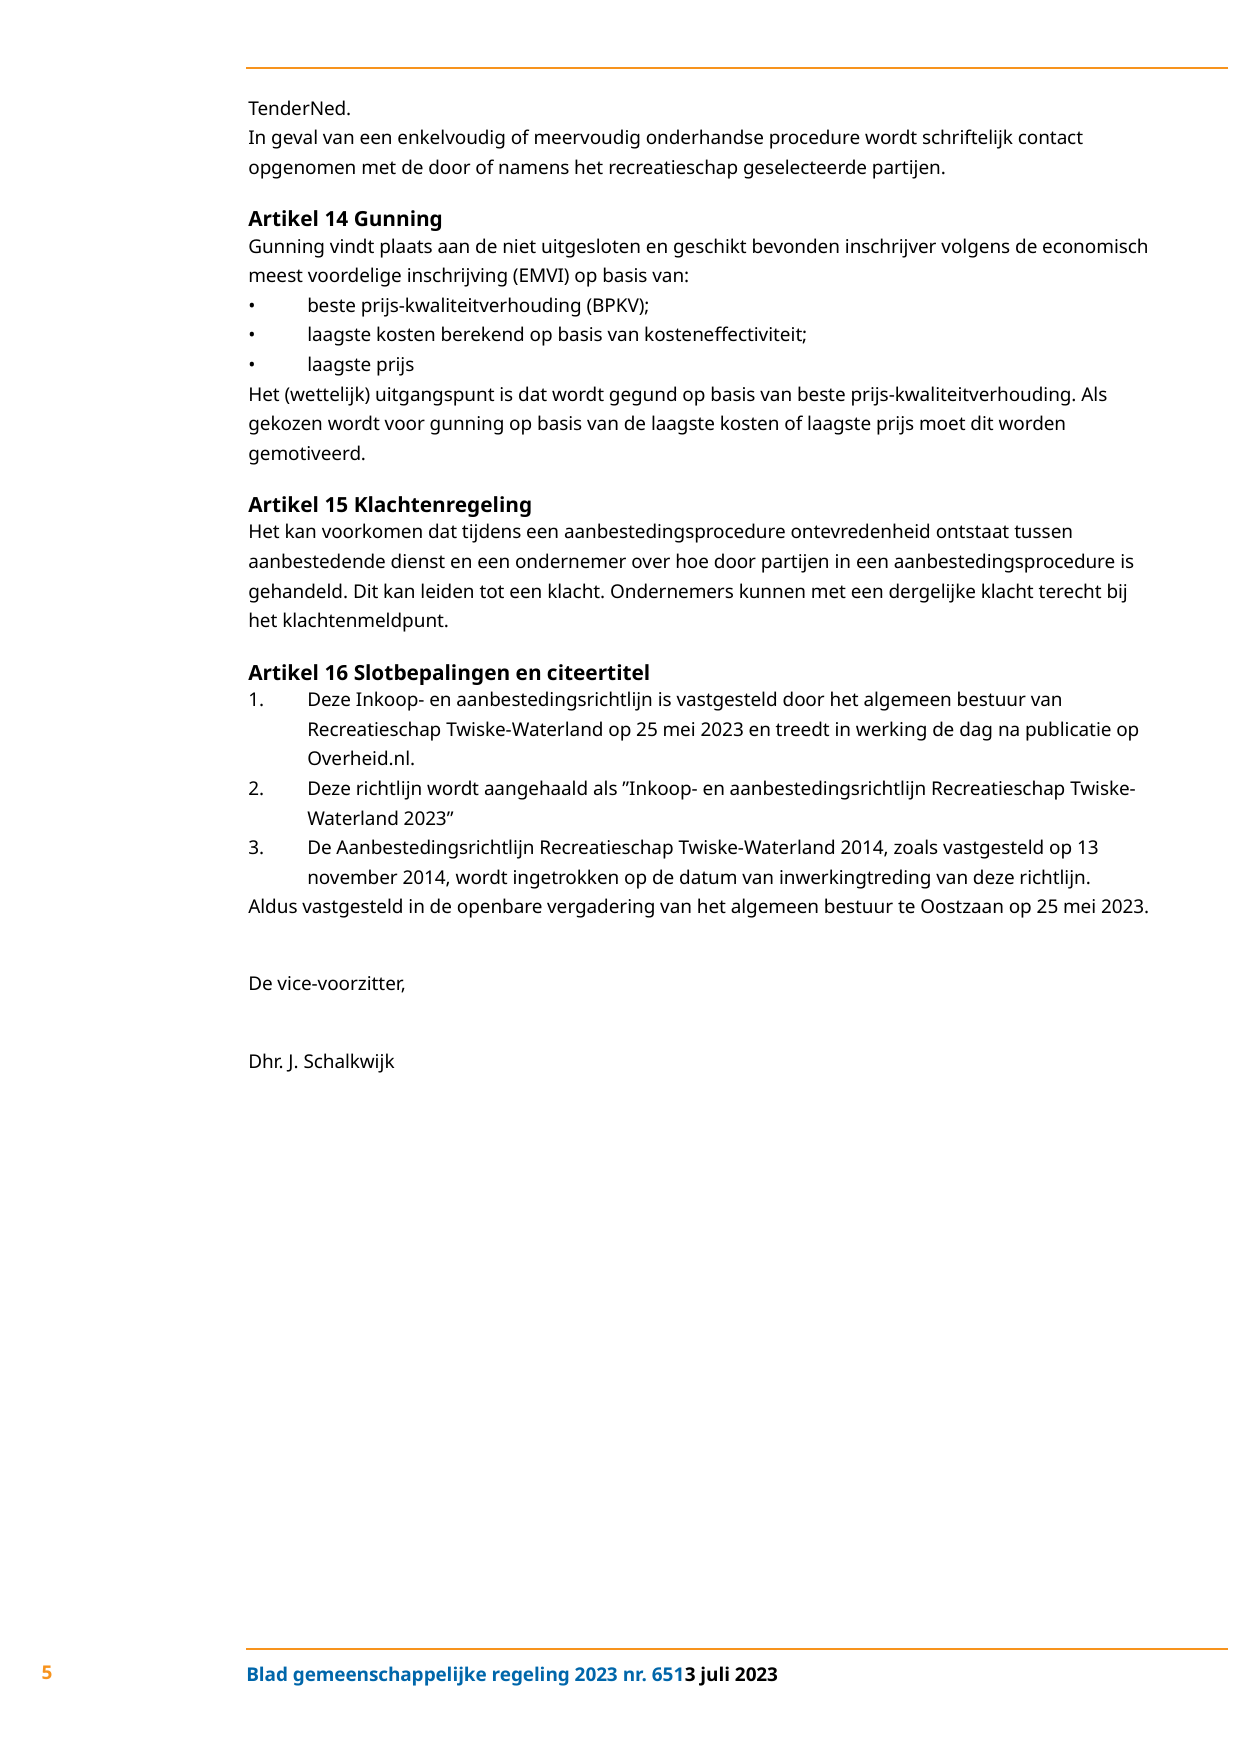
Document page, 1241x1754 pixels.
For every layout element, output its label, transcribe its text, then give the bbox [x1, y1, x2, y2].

text Aldus vastgesteld in de openbare vergadering van het algemeen bestuur te Oostzaan op 25 mei 2023. [248, 893, 1152, 919]
text Het kan voorkomen dat tijdens een aanbestedingsprocedure ontevredenheid ontstaat tussen aanbestedende dienst en een ondernemer over hoe door partijen in een aanbestedingsprocedure is gehandeld. Dit kan leiden tot een klacht. Ondernemers kunnen met een dergelijke klacht terecht bij het klachtenmeldpunt. [248, 519, 1152, 633]
picture [41, 47, 231, 172]
list laagste kosten berekend op basis van kosteneffectiviteit; [248, 322, 1152, 347]
text Dhr. J. Schalkwijk [248, 1048, 1152, 1073]
list De Aanbestedingsrichtlijn Recreatieschap Twiske-Waterland 2014, zoals vastgesteld op 13 november 2014, wordt ingetrokken op de datum van inwerkingtreding van deze richtlijn. [248, 834, 1152, 889]
text De vice-voorzitter, [248, 971, 1152, 996]
text Artikel 15 Klachtenregeling [248, 490, 1152, 519]
text TenderNed. [248, 95, 1152, 121]
list Deze Inkoop- en aanbestedingsrichtlijn is vastgesteld door het algemeen bestuur van Recreatieschap Twiske-Waterland op 25 mei 2023 en treedt in werking de dag na publicatie op Overheid.nl. [248, 686, 1152, 771]
list Deze richtlijn wordt aangehaald als ”Inkoop- en aanbestedingsrichtlijn Recreatieschap Twiske-Waterland 2023” [248, 775, 1152, 830]
list beste prijs-kwaliteitverhouding (BPKV); [248, 292, 1152, 318]
text Artikel 16 Slotbepalingen en citeertitel [248, 658, 1152, 686]
text Het (wettelijk) uitgangspunt is dat wordt gegund op basis van beste prijs-kwaliteitverhouding. Als gekozen wordt voor gunning op basis van de laagste kosten of laagste prijs moet dit worden gemotiveerd. [248, 381, 1152, 466]
text Artikel 14 Gunning [248, 204, 1152, 233]
list laagste prijs [248, 351, 1152, 377]
text In geval van een enkelvoudig of meervoudig onderhandse procedure wordt schriftelijk contact opgenomen met de door of namens het recreatieschap geselecteerde partijen. [248, 124, 1152, 180]
text Gunning vindt plaats aan de niet uitgesloten en geschikt bevonden inschrijver volgens de economisch meest voordelige inschrijving (EMVI) op basis van: [248, 233, 1152, 288]
